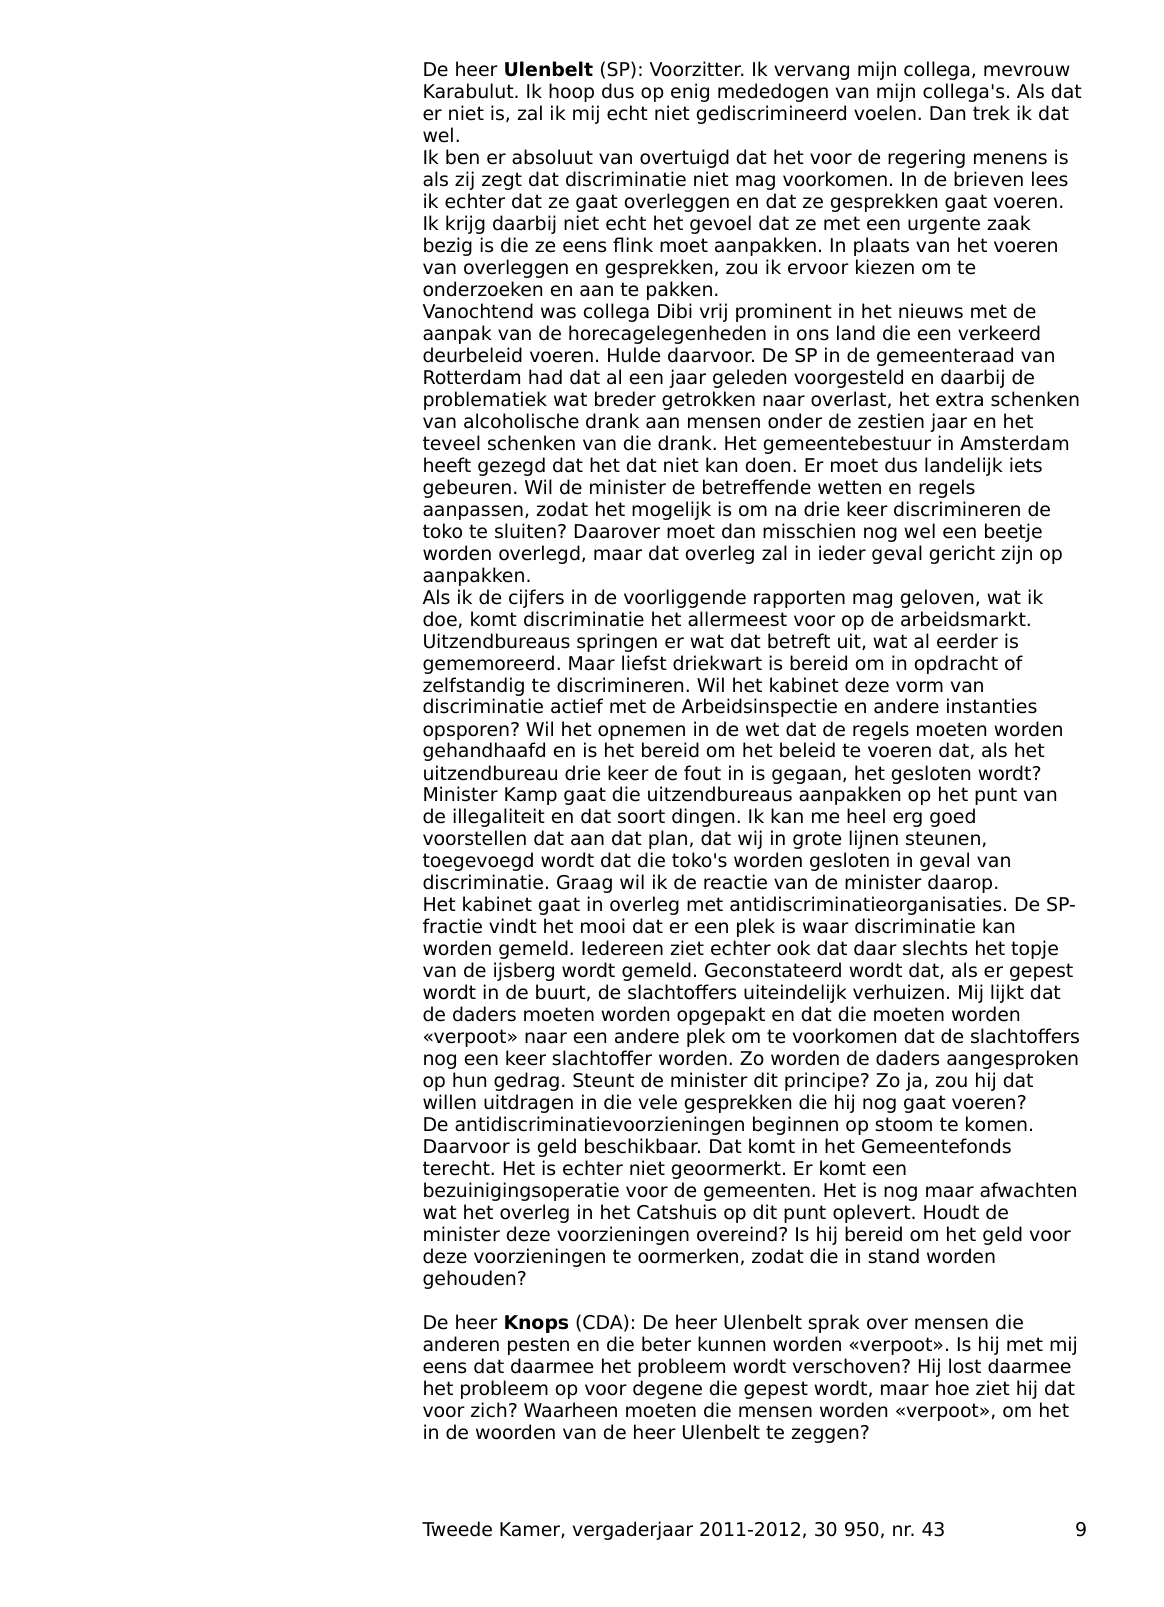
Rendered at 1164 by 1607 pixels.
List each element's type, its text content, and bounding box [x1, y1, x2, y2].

text De antidiscriminatievoorzieningen beginnen op stoom te komen. Daarvoor is geld beschikbaar. Dat komt in het Gemeentefonds terecht. Het is echter niet geoormerkt. Er komt een bezuinigingsoperatie voor de gemeenten. Het is nog maar afwachten wat het overleg in het Catshuis op dit punt oplevert. Houdt de minister deze voorzieningen overeind? Is hij bereid om het geld voor deze voorzieningen te oormerken, zodat die in stand worden gehouden? [422, 1114, 1087, 1290]
text Ik ben er absoluut van overtuigd dat het voor de regering menens is als zij zegt dat discriminatie niet mag voorkomen. In de brieven lees ik echter dat ze gaat overleggen en dat ze gesprekken gaat voeren. Ik krijg daarbij niet echt het gevoel dat ze met een urgente zaak bezig is die ze eens flink moet aanpakken. In plaats van het voeren van overleggen en gesprekken, zou ik ervoor kiezen om te onderzoeken en aan te pakken. [422, 147, 1087, 301]
text Als ik de cijfers in de voorliggende rapporten mag geloven, wat ik doe, komt discriminatie het allermeest voor op de arbeidsmarkt. Uitzendbureaus springen er wat dat betreft uit, wat al eerder is gememoreerd. Maar liefst driekwart is bereid om in opdracht of zelfstandig te discrimineren. Wil het kabinet deze vorm van discriminatie actief met de Arbeidsinspectie en andere instanties opsporen? Wil het opnemen in de wet dat de regels moeten worden gehandhaafd en is het bereid om het beleid te voeren dat, als het uitzendbureau drie keer de fout in is gegaan, het gesloten wordt? Minister Kamp gaat die uitzendbureaus aanpakken op het punt van de illegaliteit en dat soort dingen. Ik kan me heel erg goed voorstellen dat aan dat plan, dat wij in grote lijnen steunen, toegevoegd wordt dat die toko's worden gesloten in geval van discriminatie. Graag wil ik de reactie van de minister daarop. [422, 587, 1087, 894]
text Vanochtend was collega Dibi vrij prominent in het nieuws met de aanpak van de horecagelegenheden in ons land die een verkeerd deurbeleid voeren. Hulde daarvoor. De SP in de gemeenteraad van Rotterdam had dat al een jaar geleden voorgesteld en daarbij de problematiek wat breder getrokken naar overlast, het extra schenken van alcoholische drank aan mensen onder de zestien jaar en het teveel schenken van die drank. Het gemeentebestuur in Amsterdam heeft gezegd dat het dat niet kan doen. Er moet dus landelijk iets gebeuren. Wil de minister de betreffende wetten en regels aanpassen, zodat het mogelijk is om na drie keer discrimineren de toko te sluiten? Daarover moet dan misschien nog wel een beetje worden overlegd, maar dat overleg zal in ieder geval gericht zijn op aanpakken. [422, 301, 1087, 587]
text Het kabinet gaat in overleg met antidiscriminatieorganisaties. De SP-fractie vindt het mooi dat er een plek is waar discriminatie kan worden gemeld. Iedereen ziet echter ook dat daar slechts het topje van de ijsberg wordt gemeld. Geconstateerd wordt dat, als er gepest wordt in de buurt, de slachtoffers uiteindelijk verhuizen. Mij lijkt dat de daders moeten worden opgepakt en dat die moeten worden «verpoot» naar een andere plek om te voorkomen dat de slachtoffers nog een keer slachtoffer worden. Zo worden de daders aangesproken op hun gedrag. Steunt de minister dit principe? Zo ja, zou hij dat willen uitdragen in die vele gesprekken die hij nog gaat voeren? [422, 894, 1087, 1114]
text De heer Ulenbelt (SP): Voorzitter. Ik vervang mijn collega, mevrouw Karabulut. Ik hoop dus op enig mededogen van mijn collega's. Als dat er niet is, zal ik mij echt niet gediscrimineerd voelen. Dan trek ik dat wel. [422, 59, 1087, 147]
text De heer Knops (CDA): De heer Ulenbelt sprak over mensen die anderen pesten en die beter kunnen worden «verpoot». Is hij met mij eens dat daarmee het probleem wordt verschoven? Hij lost daarmee het probleem op voor degene die gepest wordt, maar hoe ziet hij dat voor zich? Waarheen moeten die mensen worden «verpoot», om het in de woorden van de heer Ulenbelt te zeggen? [422, 1312, 1087, 1444]
